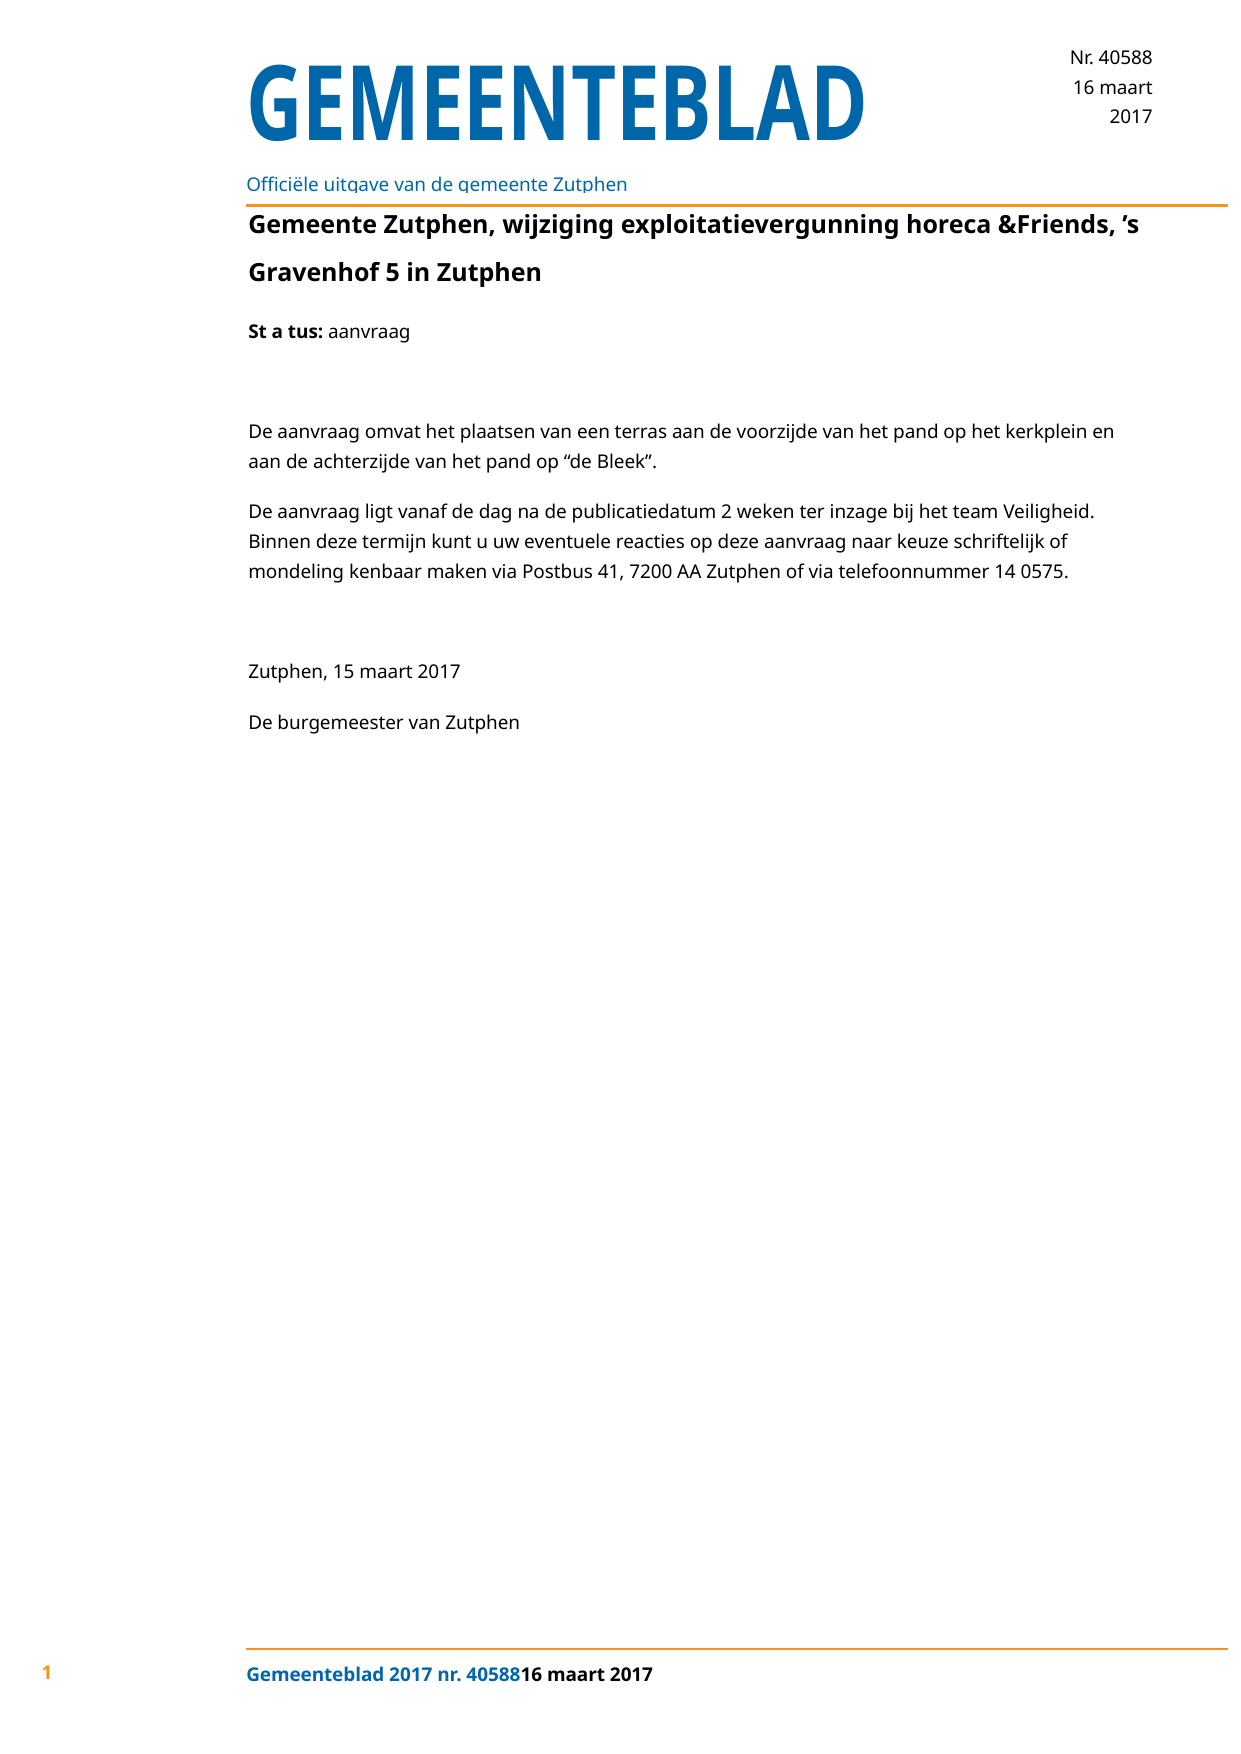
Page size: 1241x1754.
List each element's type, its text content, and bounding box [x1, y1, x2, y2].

text De aanvraag omvat het plaatsen van een terras aan de voorzijde van het pand op het kerkplein en aan de achterzijde van het pand op “de Bleek”. [248, 419, 1152, 474]
text Zutphen, 15 maart 2017 [248, 659, 1152, 684]
picture [41, 47, 231, 172]
text De aanvraag ligt vanaf de dag na de publicatiedatum 2 weken ter inzage bij het team Veiligheid. Binnen deze termijn kunt u uw eventuele reacties op deze aanvraag naar keuze schriftelijk of mondeling kenbaar maken via Postbus 41, 7200 AA Zutphen of via telefoonnummer 14 0575. [248, 499, 1152, 584]
text Gemeente Zutphen, wijziging exploitatievergunning horeca &Friends, ’s Gravenhof 5 in Zutphen [248, 207, 1152, 288]
text De burgemeester van Zutphen [248, 709, 1152, 735]
text St a tus: aanvraag [248, 318, 1152, 344]
